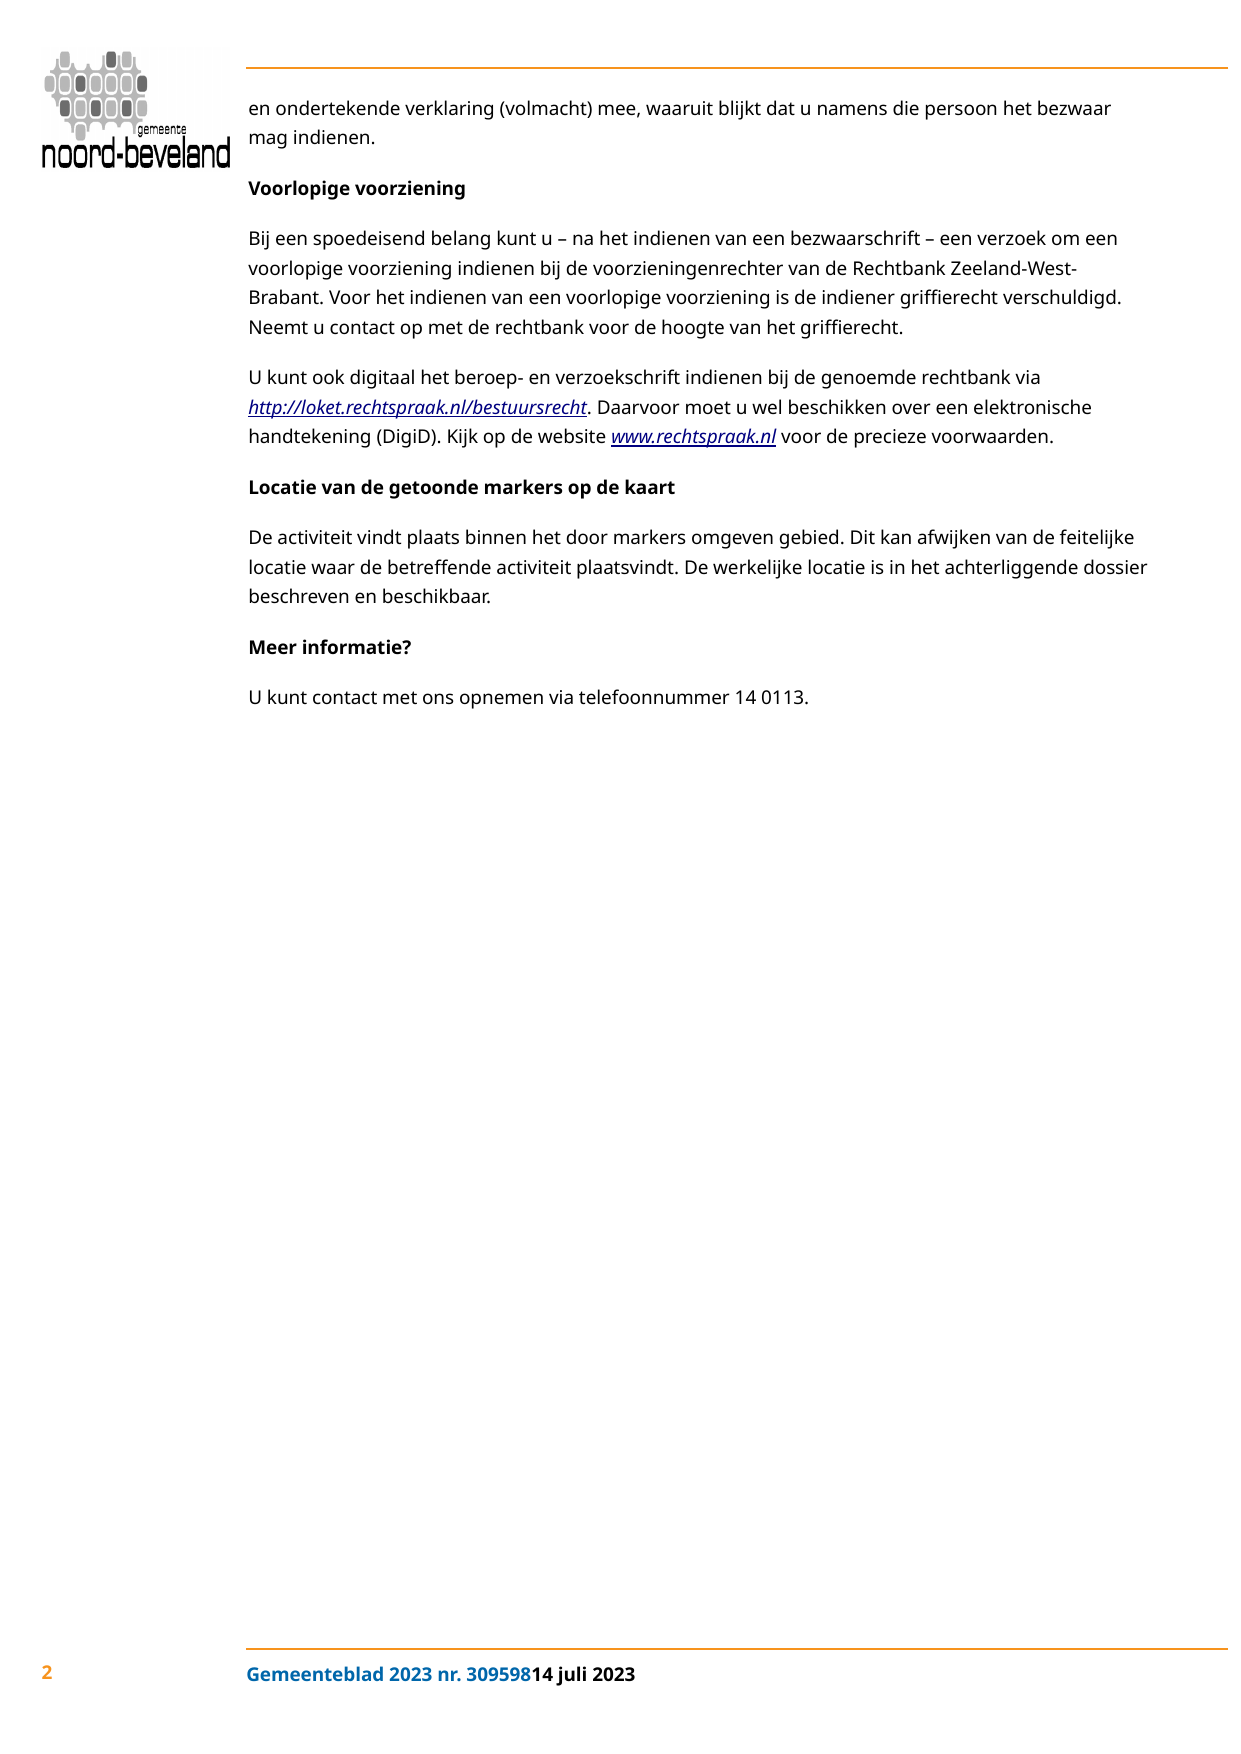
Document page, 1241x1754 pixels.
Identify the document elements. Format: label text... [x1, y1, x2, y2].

text Bij een spoedeisend belang kunt u – na het indienen van een bezwaarschrift – een verzoek om een voorlopige voorziening indienen bij de voorzieningenrechter van de Rechtbank Zeeland-West-Brabant. Voor het indienen van een voorlopige voorziening is de indiener griffierecht verschuldigd. Neemt u contact op met de rechtbank voor de hoogte van het griffierecht. [248, 225, 1152, 340]
picture [41, 47, 231, 172]
text en ondertekende verklaring (volmacht) mee, waaruit blijkt dat u namens die persoon het bezwaar mag indienen. [248, 95, 1152, 150]
text Locatie van de getoonde markers op de kaart [248, 474, 1152, 500]
text U kunt contact met ons opnemen via telefoonnummer 14 0113. [248, 684, 1152, 710]
text Meer informatie? [248, 634, 1152, 660]
text Voorlopige voorziening [248, 175, 1152, 201]
text De activiteit vindt plaats binnen het door markers omgeven gebied. Dit kan afwijken van de feitelijke locatie waar de betreffende activiteit plaatsvindt. De werkelijke locatie is in het achterliggende dossier beschreven en beschikbaar. [248, 524, 1152, 609]
text U kunt ook digitaal het beroep- en verzoekschrift indienen bij de genoemde rechtbank via http://loket.rechtspraak.nl/bestuursrecht. Daarvoor moet u wel beschikken over een elektronische handtekening (DigiD). Kijk op de website www.rechtspraak.nl voor de precieze voorwaarden. [248, 364, 1152, 449]
